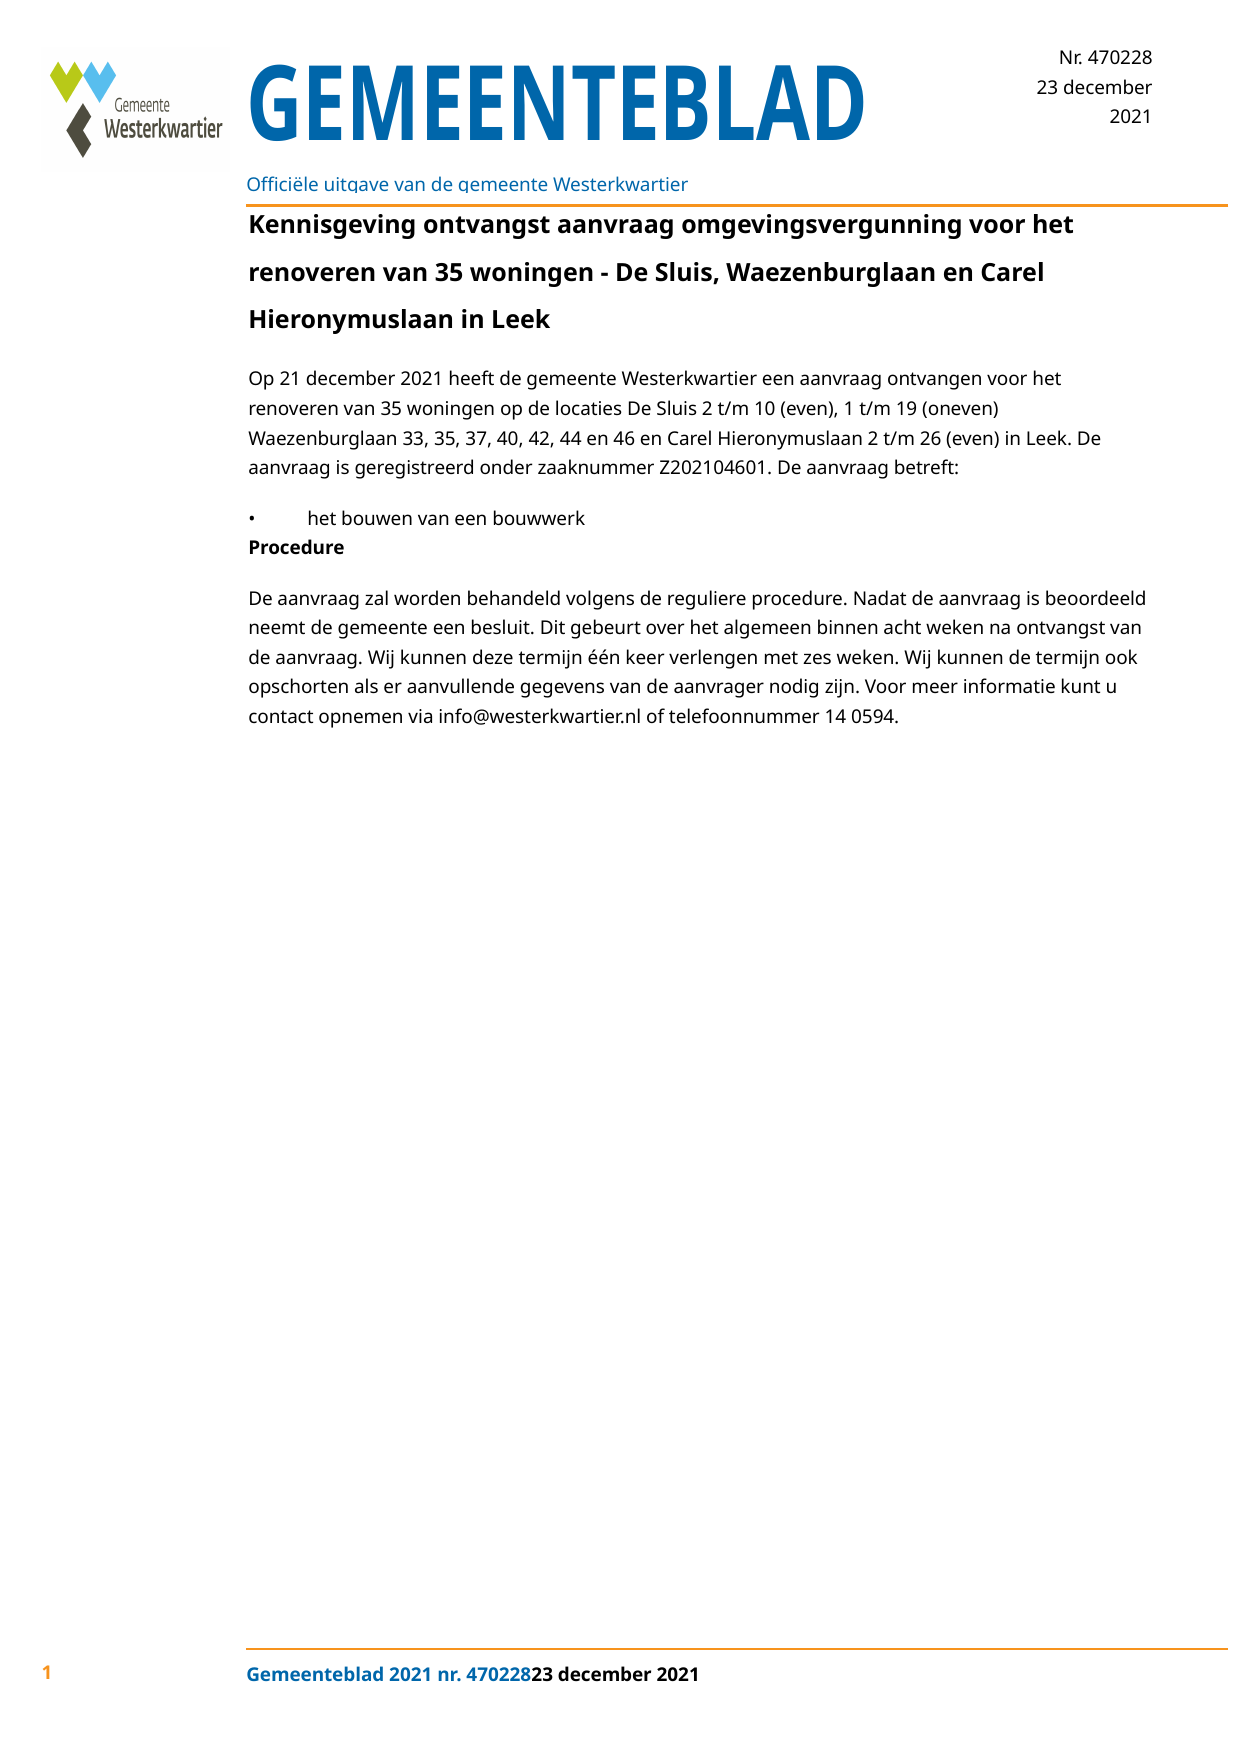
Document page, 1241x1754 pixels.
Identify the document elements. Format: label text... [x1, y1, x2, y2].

picture [41, 47, 231, 172]
text Kennisgeving ontvangst aanvraag omgevingsvergunning voor het renoveren van 35 woningen - De Sluis, Waezenburglaan en Carel Hieronymuslaan in Leek [248, 207, 1152, 336]
text Procedure [248, 534, 1152, 560]
text Op 21 december 2021 heeft de gemeente Westerkwartier een aanvraag ontvangen voor het renoveren van 35 woningen op de locaties De Sluis 2 t/m 10 (even), 1 t/m 19 (oneven) Waezenburglaan 33, 35, 37, 40, 42, 44 en 46 en Carel Hieronymuslaan 2 t/m 26 (even) in Leek. De aanvraag is geregistreerd onder zaaknummer Z202104601. De aanvraag betreft: [248, 366, 1152, 480]
text De aanvraag zal worden behandeld volgens de reguliere procedure. Nadat de aanvraag is beoordeeld neemt de gemeente een besluit. Dit gebeurt over het algemeen binnen acht weken na ontvangst van de aanvraag. Wij kunnen deze termijn één keer verlengen met zes weken. Wij kunnen de termijn ook opschorten als er aanvullende gegevens van de aanvrager nodig zijn. Voor meer informatie kunt u contact opnemen via info@westerkwartier.nl of telefoonnummer 14 0594. [248, 585, 1152, 729]
list het bouwen van een bouwwerk [248, 505, 1152, 530]
